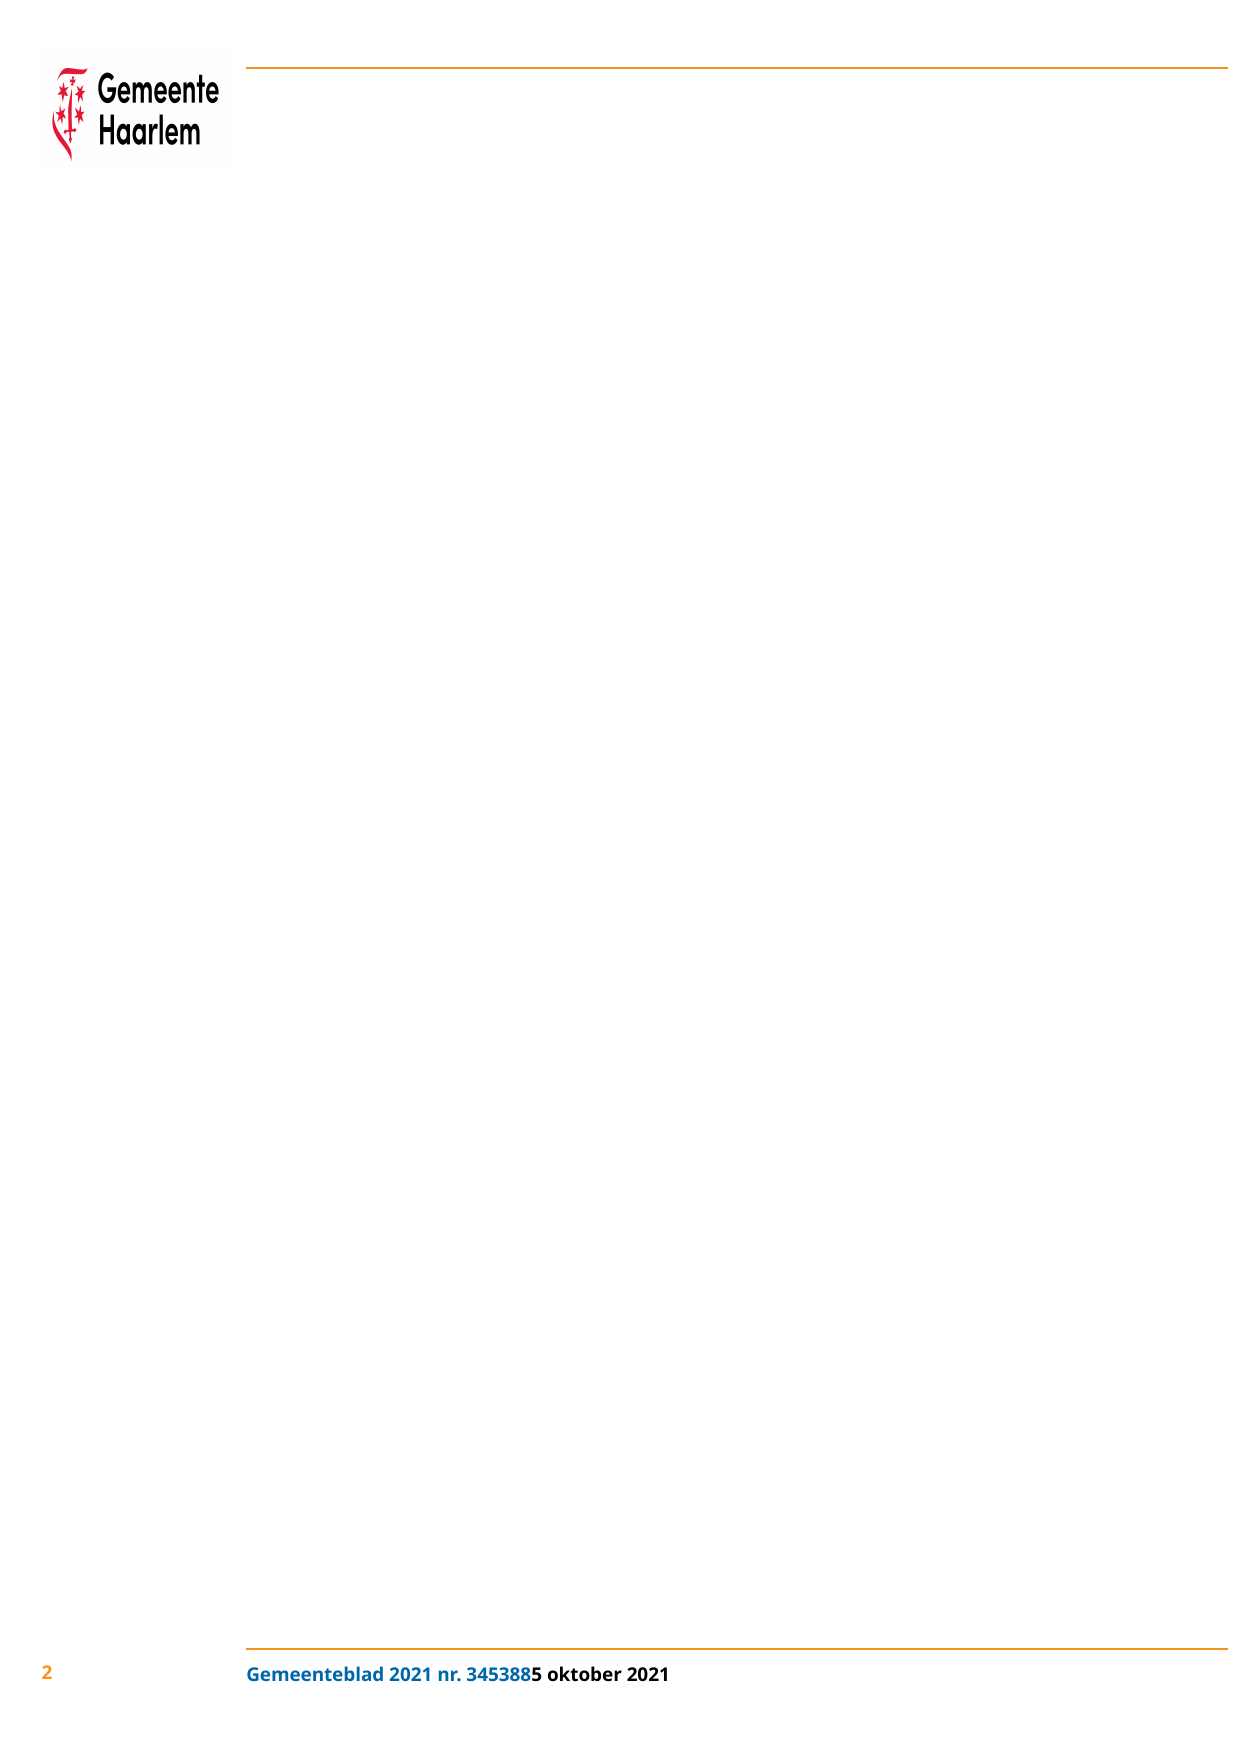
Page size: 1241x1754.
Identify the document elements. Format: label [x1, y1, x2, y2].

picture [41, 47, 231, 172]
